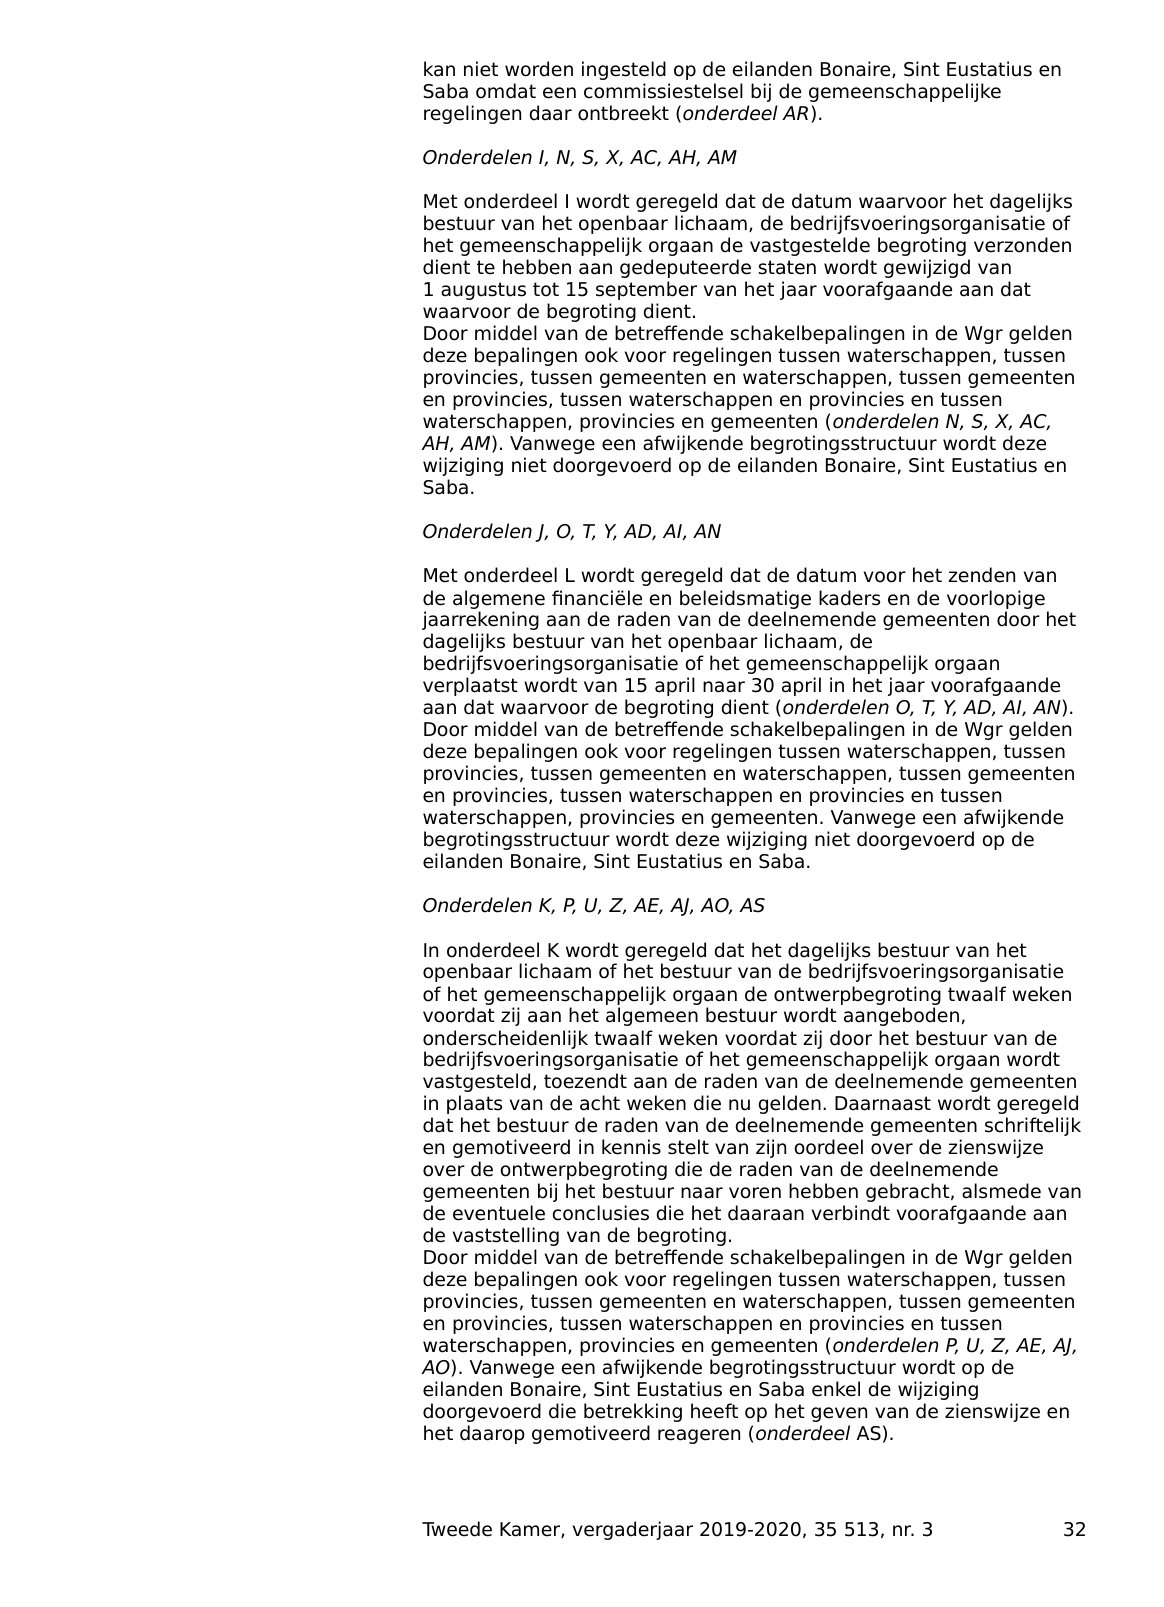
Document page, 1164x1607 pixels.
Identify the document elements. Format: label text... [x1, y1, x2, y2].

text Door middel van de betreffende schakelbepalingen in de Wgr gelden deze bepalingen ook voor regelingen tussen waterschappen, tussen provincies, tussen gemeenten en waterschappen, tussen gemeenten en provincies, tussen waterschappen en provincies en tussen waterschappen, provincies en gemeenten. Vanwege een afwijkende begrotingsstructuur wordt deze wijziging niet doorgevoerd op de eilanden Bonaire, Sint Eustatius en Saba. [422, 719, 1087, 873]
subtitle Onderdelen J, O, T, Y, AD, AI, AN [422, 521, 1087, 543]
subtitle Onderdelen K, P, U, Z, AE, AJ, AO, AS [422, 895, 1087, 917]
text In onderdeel K wordt geregeld dat het dagelijks bestuur van het openbaar lichaam of het bestuur van de bedrijfsvoeringsorganisatie of het gemeenschappelijk orgaan de ontwerpbegroting twaalf weken voordat zij aan het algemeen bestuur wordt aangeboden, onderscheidenlijk twaalf weken voordat zij door het bestuur van de bedrijfsvoeringsorganisatie of het gemeenschappelijk orgaan wordt vastgesteld, toezendt aan de raden van de deelnemende gemeenten in plaats van de acht weken die nu gelden. Daarnaast wordt geregeld dat het bestuur de raden van de deelnemende gemeenten schriftelijk en gemotiveerd in kennis stelt van zijn oordeel over de zienswijze over de ontwerpbegroting die de raden van de deelnemende gemeenten bij het bestuur naar voren hebben gebracht, alsmede van de eventuele conclusies die het daaraan verbindt voorafgaande aan de vaststelling van de begroting. [422, 939, 1087, 1247]
text Met onderdeel L wordt geregeld dat de datum voor het zenden van de algemene financiële en beleidsmatige kaders en de voorlopige jaarrekening aan de raden van de deelnemende gemeenten door het dagelijks bestuur van het openbaar lichaam, de bedrijfsvoeringsorganisatie of het gemeenschappelijk orgaan verplaatst wordt van 15 april naar 30 april in het jaar voorafgaande aan dat waarvoor de begroting dient (onderdelen O, T, Y, AD, AI, AN). [422, 565, 1087, 719]
text Door middel van de betreffende schakelbepalingen in de Wgr gelden deze bepalingen ook voor regelingen tussen waterschappen, tussen provincies, tussen gemeenten en waterschappen, tussen gemeenten en provincies, tussen waterschappen en provincies en tussen waterschappen, provincies en gemeenten (onderdelen P, U, Z, AE, AJ, AO). Vanwege een afwijkende begrotingsstructuur wordt op de eilanden Bonaire, Sint Eustatius en Saba enkel de wijziging doorgevoerd die betrekking heeft op het geven van de zienswijze en het daarop gemotiveerd reageren (onderdeel AS). [422, 1247, 1087, 1445]
subtitle Onderdelen I, N, S, X, AC, AH, AM [422, 147, 1087, 169]
text kan niet worden ingesteld op de eilanden Bonaire, Sint Eustatius en Saba omdat een commissiestelsel bij de gemeenschappelijke regelingen daar ontbreekt (onderdeel AR). [422, 59, 1087, 125]
text Met onderdeel I wordt geregeld dat de datum waarvoor het dagelijks bestuur van het openbaar lichaam, de bedrijfsvoeringsorganisatie of het gemeenschappelijk orgaan de vastgestelde begroting verzonden dient te hebben aan gedeputeerde staten wordt gewijzigd van 1 augustus tot 15 september van het jaar voorafgaande aan dat waarvoor de begroting dient. [422, 191, 1087, 323]
text Door middel van de betreffende schakelbepalingen in de Wgr gelden deze bepalingen ook voor regelingen tussen waterschappen, tussen provincies, tussen gemeenten en waterschappen, tussen gemeenten en provincies, tussen waterschappen en provincies en tussen waterschappen, provincies en gemeenten (onderdelen N, S, X, AC, AH, AM). Vanwege een afwijkende begrotingsstructuur wordt deze wijziging niet doorgevoerd op de eilanden Bonaire, Sint Eustatius en Saba. [422, 323, 1087, 499]
